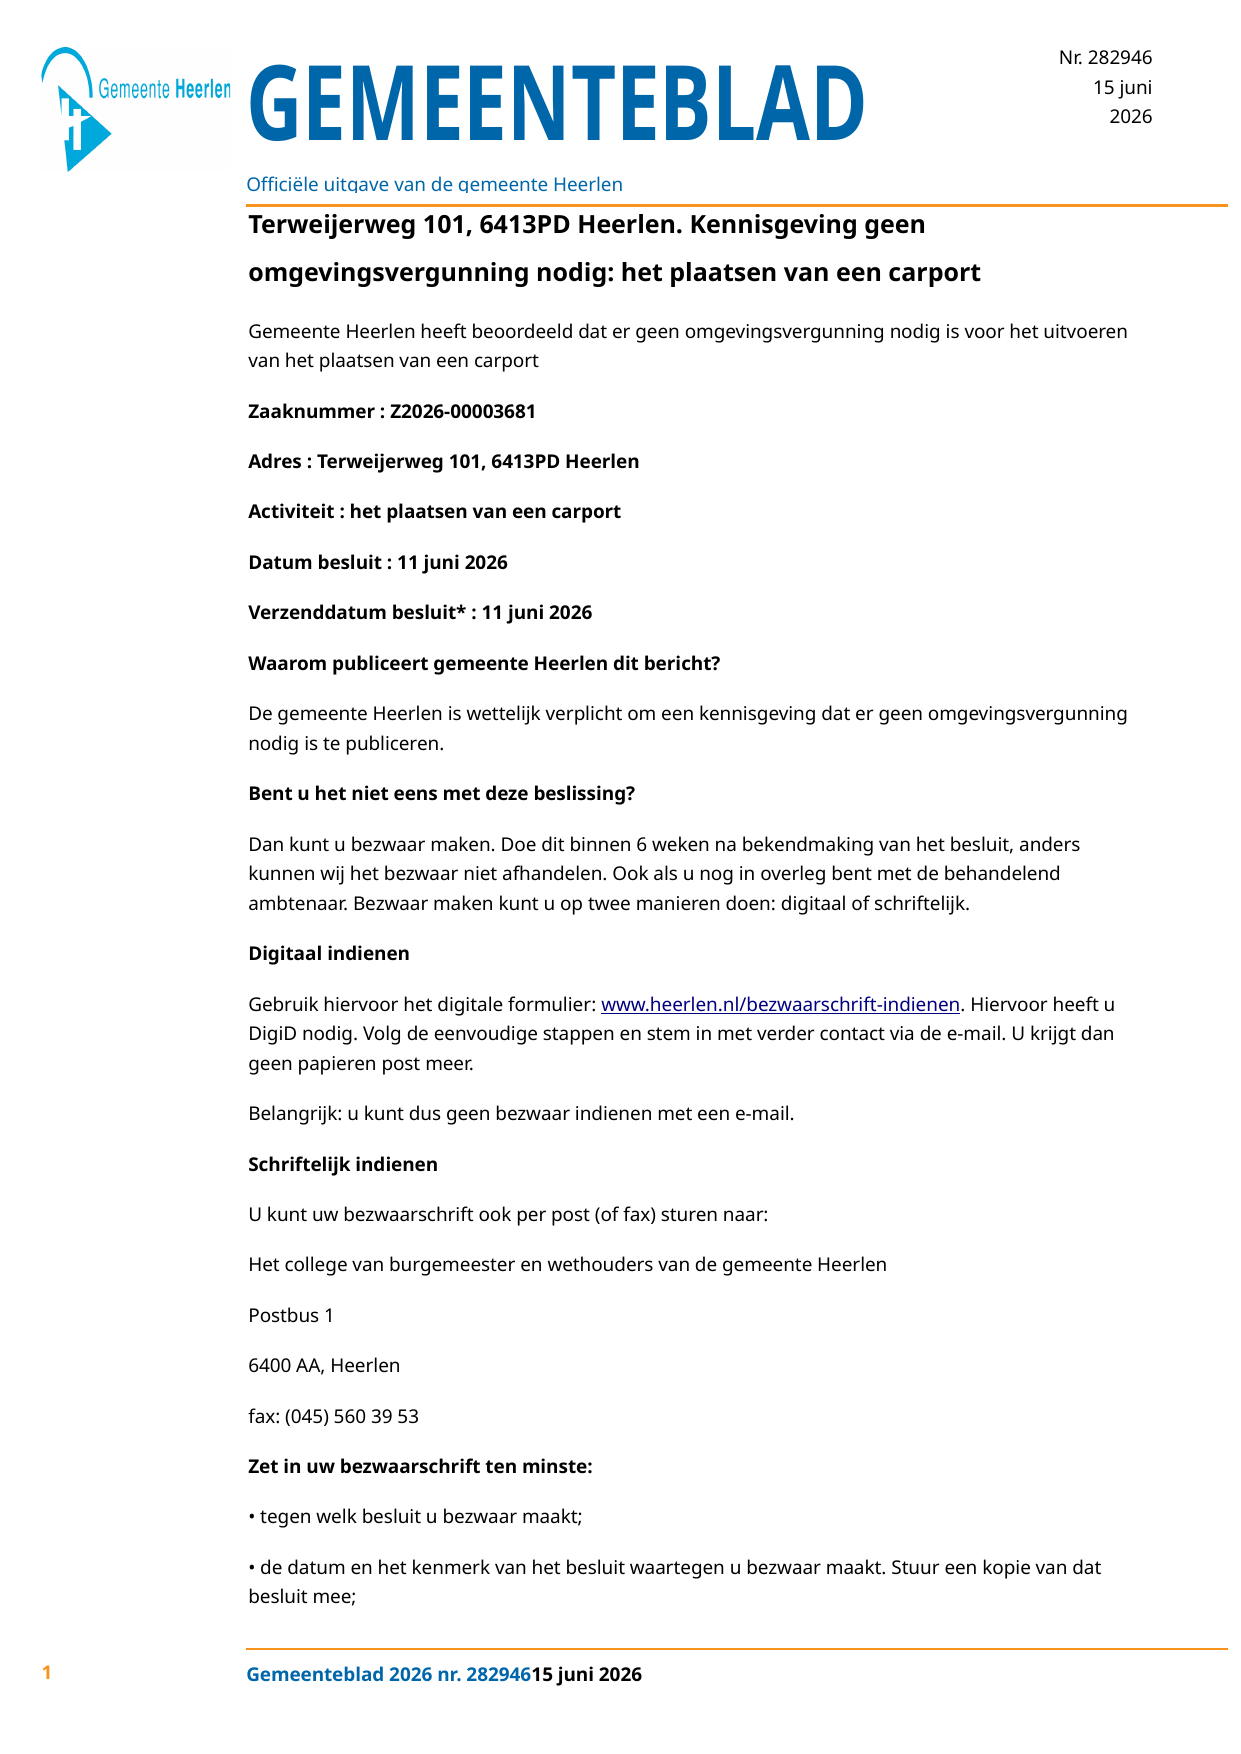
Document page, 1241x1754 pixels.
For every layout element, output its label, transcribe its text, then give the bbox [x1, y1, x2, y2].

text Adres : Terweijerweg 101, 6413PD Heerlen [248, 448, 1152, 474]
text De gemeente Heerlen is wettelijk verplicht om een kennisgeving dat er geen omgevingsvergunning nodig is te publiceren. [248, 700, 1152, 756]
text Het college van burgemeester en wethouders van de gemeente Heerlen [248, 1252, 1152, 1277]
text Datum besluit : 11 juni 2026 [248, 549, 1152, 575]
text Digitaal indienen [248, 940, 1152, 966]
text Belangrijk: u kunt dus geen bezwaar indienen met een e-mail. [248, 1100, 1152, 1126]
text U kunt uw bezwaarschrift ook per post (of fax) sturen naar: [248, 1201, 1152, 1227]
text Zaaknummer : Z2026-00003681 [248, 398, 1152, 424]
text Postbus 1 [248, 1302, 1152, 1328]
text Zet in uw bezwaarschrift ten minste: [248, 1453, 1152, 1479]
text • de datum en het kenmerk van het besluit waartegen u bezwaar maakt. Stuur een kopie van dat besluit mee; [248, 1554, 1152, 1609]
picture [41, 47, 59, 70]
text fax: (045) 560 39 53 [248, 1403, 1152, 1429]
text Activiteit : het plaatsen van een carport [248, 499, 1152, 524]
text Verzenddatum besluit* : 11 juni 2026 [248, 599, 1152, 625]
text Gebruik hiervoor het digitale formulier: www.heerlen.nl/bezwaarschrift-indienen. Hiervoor heeft u DigiD nodig. Volg de eenvoudige stappen en stem in met verder contact via de e-mail. U krijgt dan geen papieren post meer. [248, 991, 1152, 1076]
text 6400 AA, Heerlen [248, 1352, 1152, 1378]
text Gemeente Heerlen heeft beoordeeld dat er geen omgevingsvergunning nodig is voor het uitvoeren van het plaatsen van een carport [248, 318, 1152, 373]
text • tegen welk besluit u bezwaar maakt; [248, 1504, 1152, 1529]
text Bent u het niet eens met deze beslissing? [248, 780, 1152, 806]
picture [41, 47, 231, 172]
text Dan kunt u bezwaar maken. Doe dit binnen 6 weken na bekendmaking van het besluit, anders kunnen wij het bezwaar niet afhandelen. Ook als u nog in overleg bent met de behandelend ambtenaar. Bezwaar maken kunt u op twee manieren doen: digitaal of schriftelijk. [248, 831, 1152, 916]
text Terweijerweg 101, 6413PD Heerlen. Kennisgeving geen omgevingsvergunning nodig: het plaatsen van een carport [248, 207, 1152, 288]
text Waarom publiceert gemeente Heerlen dit bericht? [248, 650, 1152, 676]
text Schriftelijk indienen [248, 1151, 1152, 1177]
